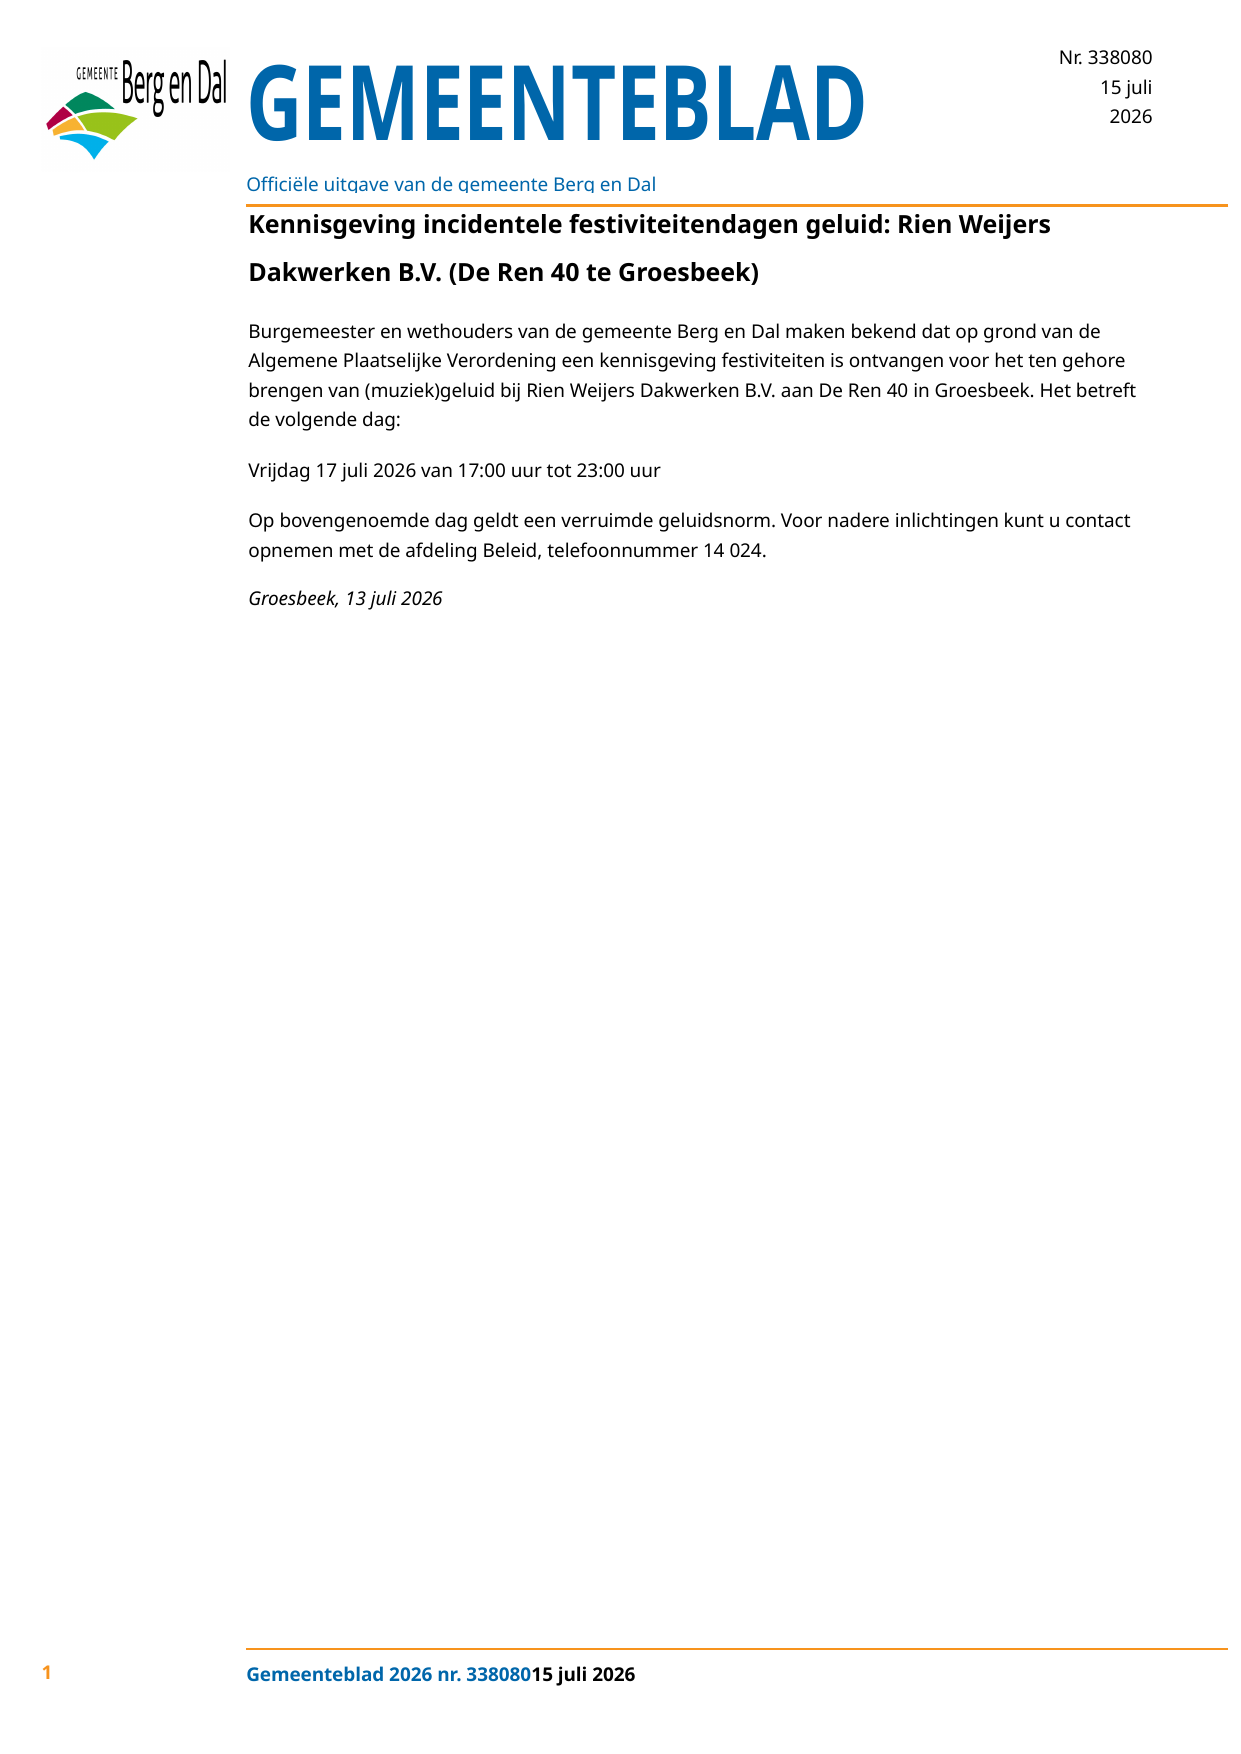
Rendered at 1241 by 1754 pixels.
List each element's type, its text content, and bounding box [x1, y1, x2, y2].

picture [41, 47, 231, 172]
text Burgemeester en wethouders van de gemeente Berg en Dal maken bekend dat op grond van de Algemene Plaatselijke Verordening een kennisgeving festiviteiten is ontvangen voor het ten gehore brengen van (muziek)geluid bij Rien Weijers Dakwerken B.V. aan De Ren 40 in Groesbeek. Het betreft de volgende dag: [248, 318, 1152, 432]
text Kennisgeving incidentele festiviteitendagen geluid: Rien Weijers Dakwerken B.V. (De Ren 40 te Groesbeek) [248, 207, 1152, 288]
text Vrijdag 17 juli 2026 van 17:00 uur tot 23:00 uur [248, 457, 1152, 483]
text Groesbeek, 13 juli 2026 [248, 585, 1152, 611]
text Op bovengenoemde dag geldt een verruimde geluidsnorm. Voor nadere inlichtingen kunt u contact opnemen met de afdeling Beleid, telefoonnummer 14 024. [248, 507, 1152, 563]
